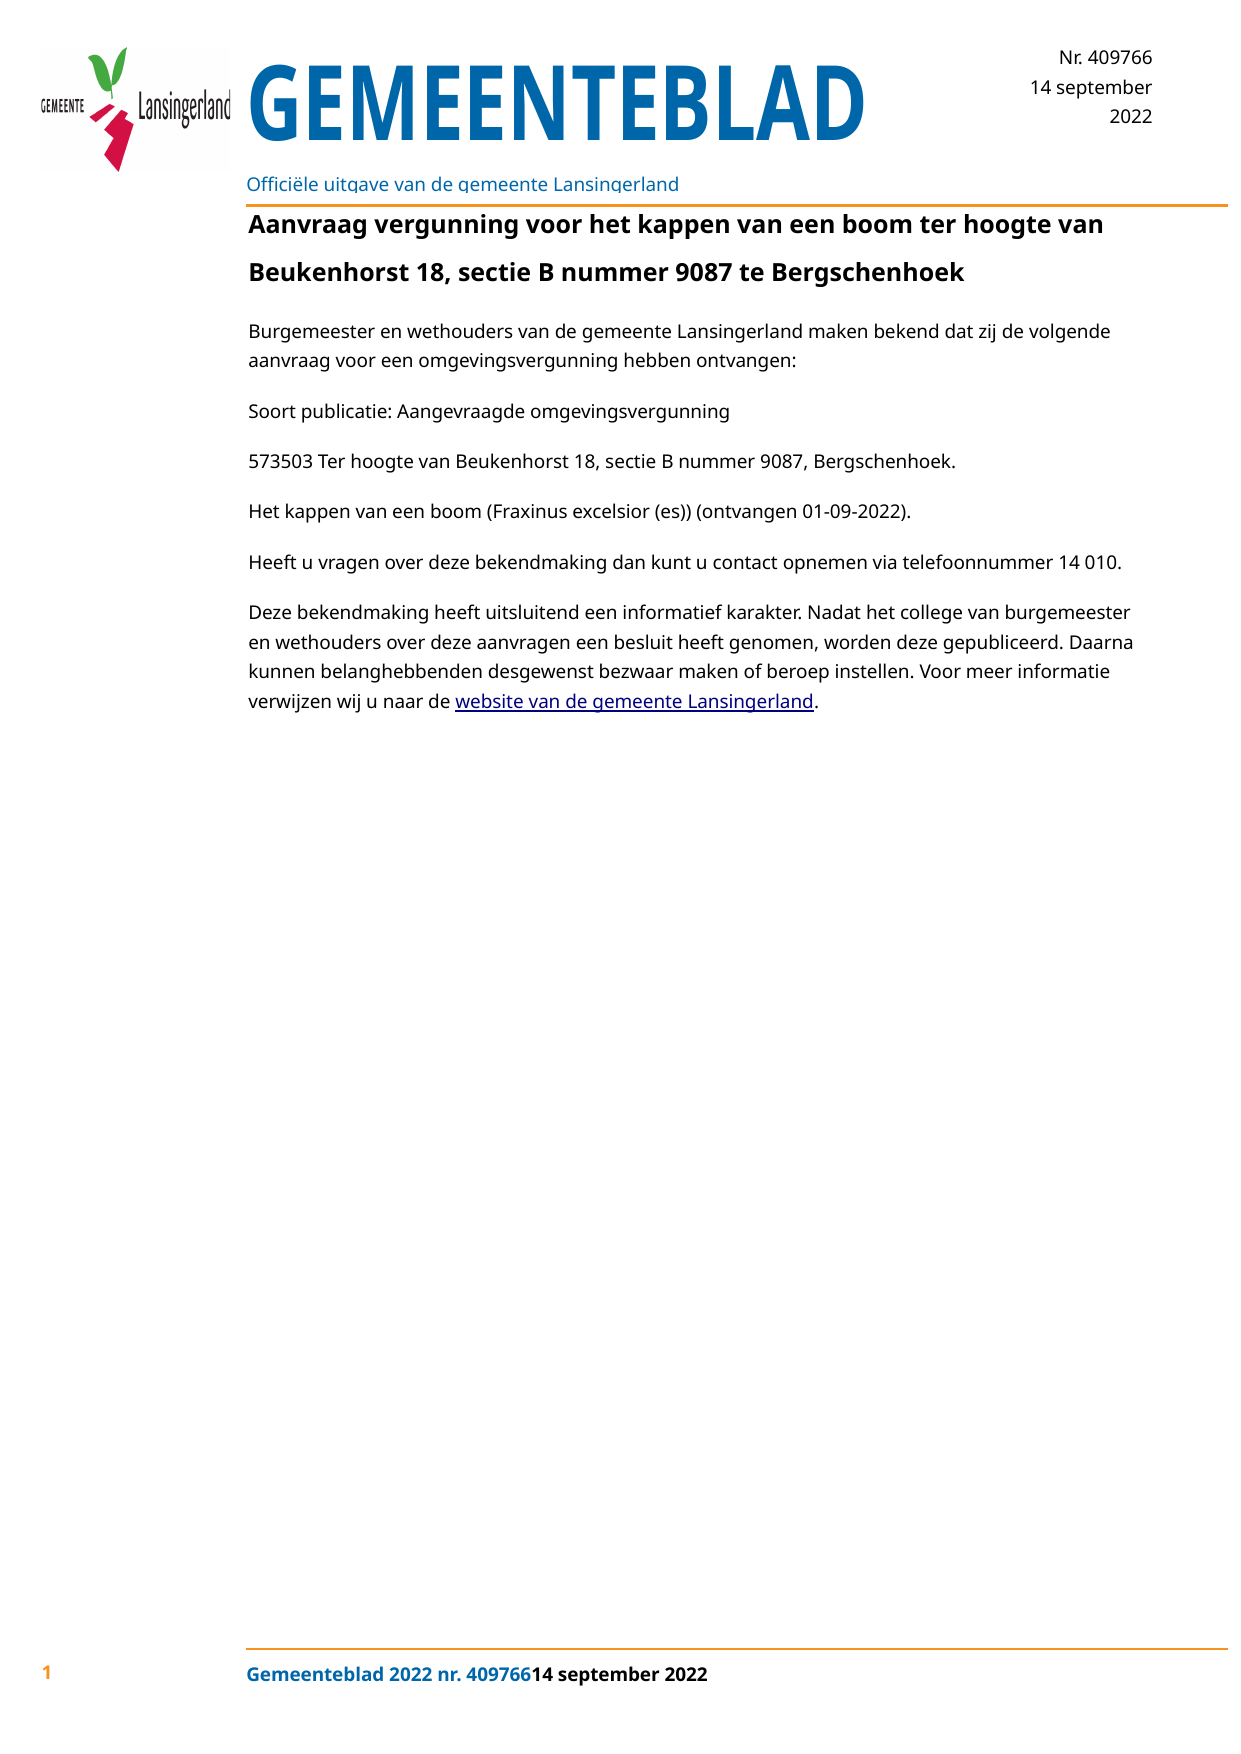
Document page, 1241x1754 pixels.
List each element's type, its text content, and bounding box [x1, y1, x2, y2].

text Deze bekendmaking heeft uitsluitend een informatief karakter. Nadat het college van burgemeester en wethouders over deze aanvragen een besluit heeft genomen, worden deze gepubliceerd. Daarna kunnen belanghebbenden desgewenst bezwaar maken of beroep instellen. Voor meer informatie verwijzen wij u naar de website van de gemeente Lansingerland. [248, 599, 1152, 714]
text Soort publicatie: Aangevraagde omgevingsvergunning [248, 398, 1152, 424]
picture [41, 47, 231, 172]
text Het kappen van een boom (Fraxinus excelsior (es)) (ontvangen 01-09-2022). [248, 499, 1152, 524]
text Heeft u vragen over deze bekendmaking dan kunt u contact opnemen via telefoonnummer 14 010. [248, 549, 1152, 575]
text Burgemeester en wethouders van de gemeente Lansingerland maken bekend dat zij de volgende aanvraag voor een omgevingsvergunning hebben ontvangen: [248, 318, 1152, 373]
text 573503 Ter hoogte van Beukenhorst 18, sectie B nummer 9087, Bergschenhoek. [248, 448, 1152, 474]
text Aanvraag vergunning voor het kappen van een boom ter hoogte van Beukenhorst 18, sectie B nummer 9087 te Bergschenhoek [248, 207, 1152, 288]
